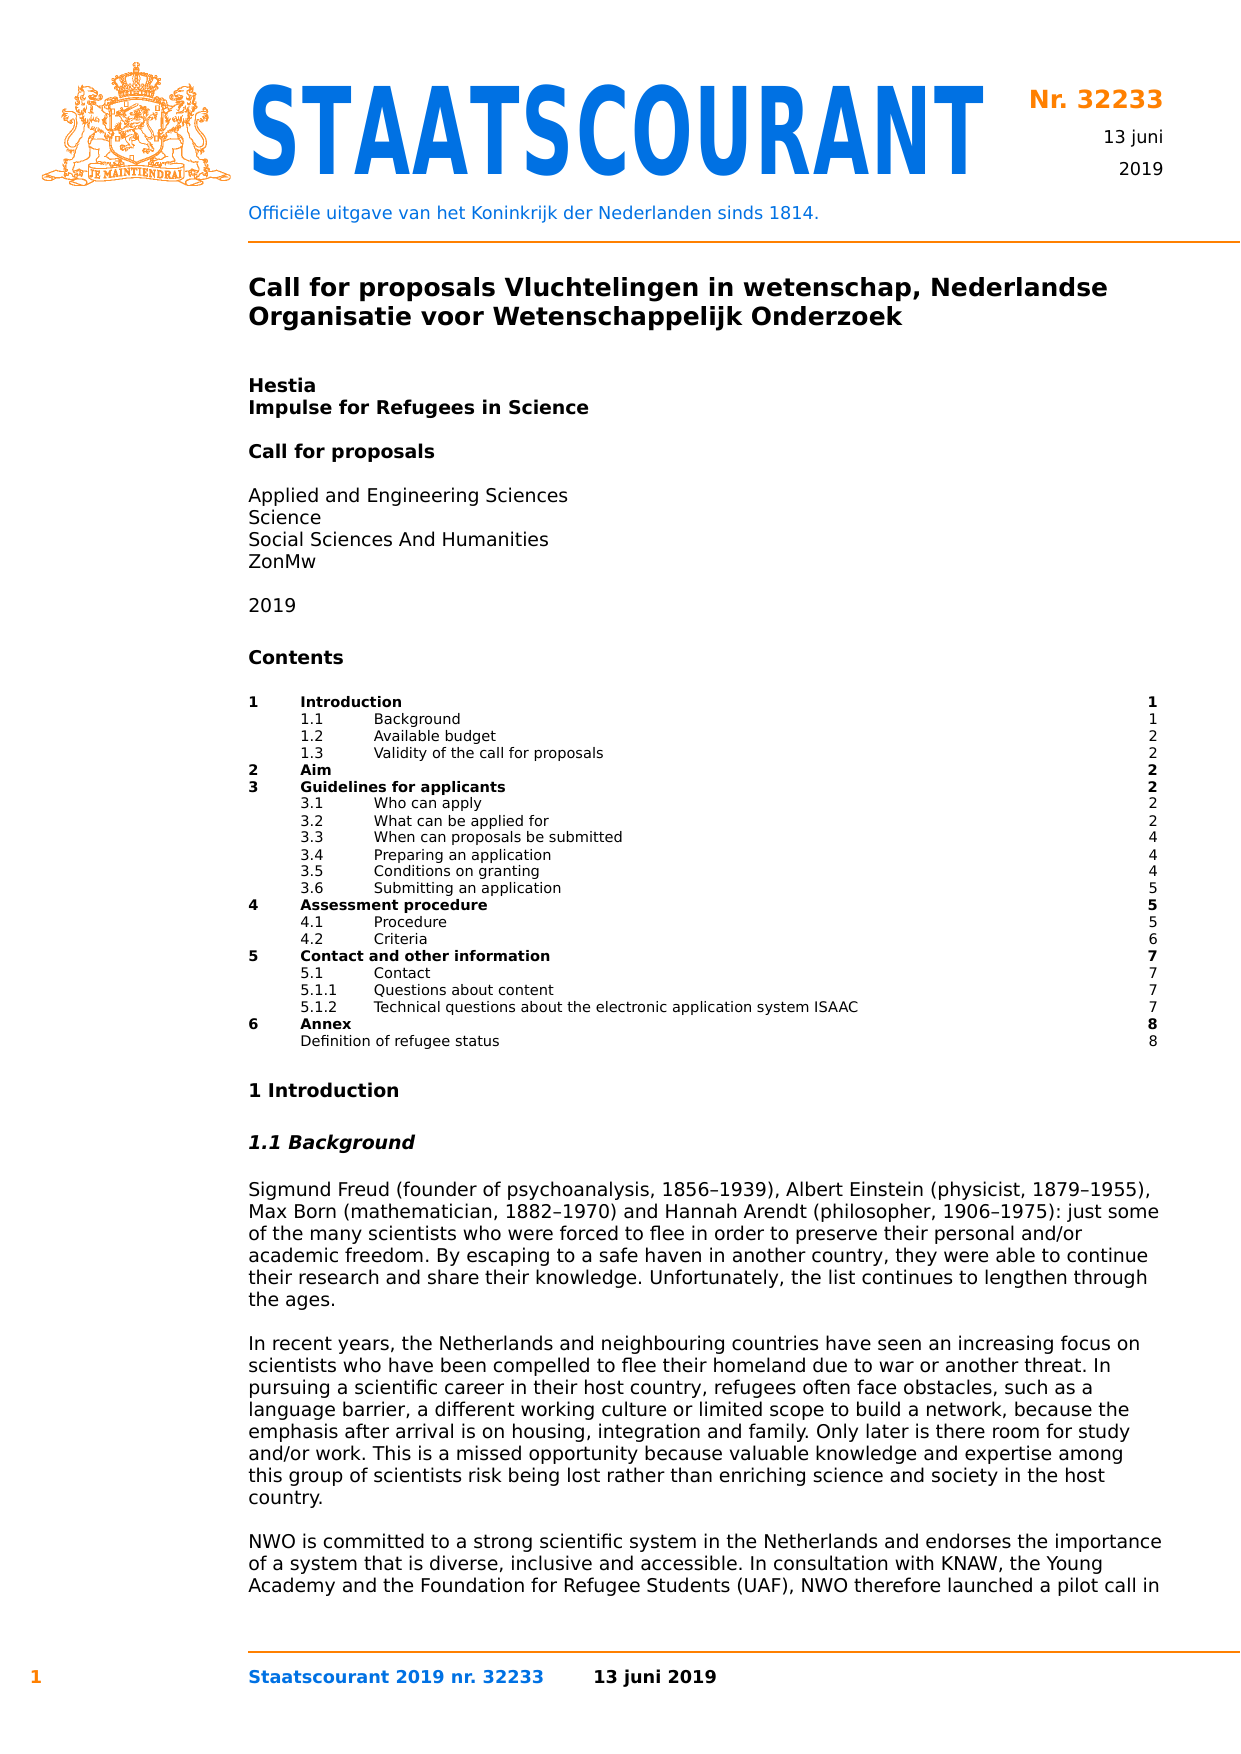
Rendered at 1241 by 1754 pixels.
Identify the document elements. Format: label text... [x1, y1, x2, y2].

table_cell Available budget [368, 728, 1095, 744]
table_cell 2 [1095, 745, 1163, 761]
table_cell 7 [1095, 965, 1163, 982]
table_cell 4.2 [294, 931, 368, 948]
table_header STAATSCOURANT [248, 62, 998, 203]
table_cell Submitting an application [368, 880, 1095, 897]
picture [41, 62, 231, 186]
table_cell [248, 829, 294, 846]
table_cell 5 [1095, 880, 1163, 897]
table_cell Aim [294, 761, 1095, 778]
table_header 1 [248, 694, 294, 711]
table_cell Annex [294, 1016, 1095, 1033]
table_cell Criteria [368, 931, 1095, 948]
table_cell 8 [1095, 1016, 1163, 1033]
text Social Sciences And Humanities [248, 529, 1163, 551]
table_cell 6 [1095, 931, 1163, 948]
table_cell Guidelines for applicants [294, 779, 1095, 795]
table_cell What can be applied for [368, 813, 1095, 829]
text Impulse for Refugees in Science [248, 397, 1163, 419]
table_cell [248, 965, 294, 982]
table_cell 5.1.2 [294, 999, 368, 1016]
table_cell 2019 [998, 153, 1240, 203]
table_cell [248, 1033, 294, 1050]
table_cell [248, 914, 294, 931]
subtitle Call for proposals Vluchtelingen in wetenschap, Nederlandse Organisatie voor Wetenschappelijk Onderzoek [248, 273, 1163, 331]
table_cell 2 [1095, 795, 1163, 812]
table_cell Background [368, 711, 1095, 727]
table_cell 3.6 [294, 880, 368, 897]
subtitle 1.1 Background [248, 1132, 1163, 1154]
table_cell [248, 863, 294, 880]
table_cell 8 [1095, 1033, 1163, 1050]
table_cell 1.3 [294, 745, 368, 761]
table_cell 2 [1095, 779, 1163, 795]
table_cell Who can apply [368, 795, 1095, 812]
table_cell [248, 813, 294, 829]
table_cell 3.5 [294, 863, 368, 880]
table_cell 4 [1095, 863, 1163, 880]
subtitle Contents [248, 647, 1163, 668]
table_cell Contact [368, 965, 1095, 982]
table_cell 5.1.1 [294, 982, 368, 999]
table_cell 3 [248, 779, 294, 795]
table_cell Preparing an application [368, 846, 1095, 863]
table_cell 13 juni [998, 121, 1240, 153]
table_cell [248, 711, 294, 727]
text Science [248, 507, 1163, 529]
table_cell 1 [1095, 711, 1163, 727]
table_cell Assessment procedure [294, 897, 1095, 914]
table_header 1 [1095, 694, 1163, 711]
table_cell 2 [1095, 761, 1163, 778]
table_cell [248, 846, 294, 863]
table_cell 2 [1095, 728, 1163, 744]
table_cell Validity of the call for proposals [368, 745, 1095, 761]
table_header Introduction [294, 694, 1095, 711]
table_cell 7 [1095, 948, 1163, 965]
text Call for proposals [248, 441, 1163, 463]
text Sigmund Freud (founder of psychoanalysis, 1856–1939), Albert Einstein (physicist, 1879–1955), Max Born (mathematician, 1882–1970) and Hannah Arendt (philosopher, 1906–1975): just some of the many scientists who were forced to flee in order to preserve their personal and/or academic freedom. By escaping to a safe haven in another country, they were able to continue their research and share their knowledge. Unfortunately, the list continues to lengthen through the ages. [248, 1179, 1163, 1311]
table_cell 6 [248, 1016, 294, 1033]
table_cell [248, 728, 294, 744]
subtitle 1 Introduction [248, 1080, 1163, 1102]
table_cell Conditions on granting [368, 863, 1095, 880]
table_cell [248, 999, 294, 1016]
table_header Nr. 32233 [998, 62, 1240, 121]
table_cell 2 [248, 761, 294, 778]
text Applied and Engineering Sciences [248, 485, 1163, 507]
table_cell 4 [248, 897, 294, 914]
table_cell [248, 795, 294, 812]
table_cell Questions about content [368, 982, 1095, 999]
table_cell [248, 982, 294, 999]
table_cell Definition of refugee status [294, 1033, 1095, 1050]
table_cell 1.2 [294, 728, 368, 744]
table_header [25, 62, 248, 241]
table_cell 2 [1095, 813, 1163, 829]
table_cell [248, 931, 294, 948]
text 2019 [248, 594, 1163, 617]
table_cell 3.1 [294, 795, 368, 812]
table_cell [248, 745, 294, 761]
table_cell 5 [1095, 914, 1163, 931]
table_cell 3.3 [294, 829, 368, 846]
table_cell 5 [1095, 897, 1163, 914]
table_cell Contact and other information [294, 948, 1095, 965]
table_cell Technical questions about the electronic application system ISAAC [368, 999, 1095, 1016]
table_cell 4.1 [294, 914, 368, 931]
table_cell Officiële uitgave van het Koninkrijk der Nederlanden sinds 1814. [248, 203, 1240, 241]
table_cell 4 [1095, 846, 1163, 863]
table_cell 1.1 [294, 711, 368, 727]
text ZonMw [248, 551, 1163, 573]
table_cell 7 [1095, 999, 1163, 1016]
table_cell 3.2 [294, 813, 368, 829]
text NWO is committed to a strong scientific system in the Netherlands and endorses the importance of a system that is diverse, inclusive and accessible. In consultation with KNAW, the Young Academy and the Foundation for Refugee Students (UAF), NWO therefore launched a pilot call in [248, 1531, 1163, 1596]
table_cell 4 [1095, 829, 1163, 846]
table_cell 5.1 [294, 965, 368, 982]
table_cell [248, 880, 294, 897]
table_cell 3.4 [294, 846, 368, 863]
table_cell When can proposals be submitted [368, 829, 1095, 846]
table_cell Procedure [368, 914, 1095, 931]
table_cell 5 [248, 948, 294, 965]
text In recent years, the Netherlands and neighbouring countries have seen an increasing focus on scientists who have been compelled to flee their homeland due to war or another threat. In pursuing a scientific career in their host country, refugees often face obstacles, such as a language barrier, a different working culture or limited scope to build a network, because the emphasis after arrival is on housing, integration and family. Only later is there room for study and/or work. This is a missed opportunity because valuable knowledge and expertise among this group of scientists risk being lost rather than enriching science and society in the host country. [248, 1333, 1163, 1509]
text Hestia [248, 375, 1163, 397]
table_cell 7 [1095, 982, 1163, 999]
